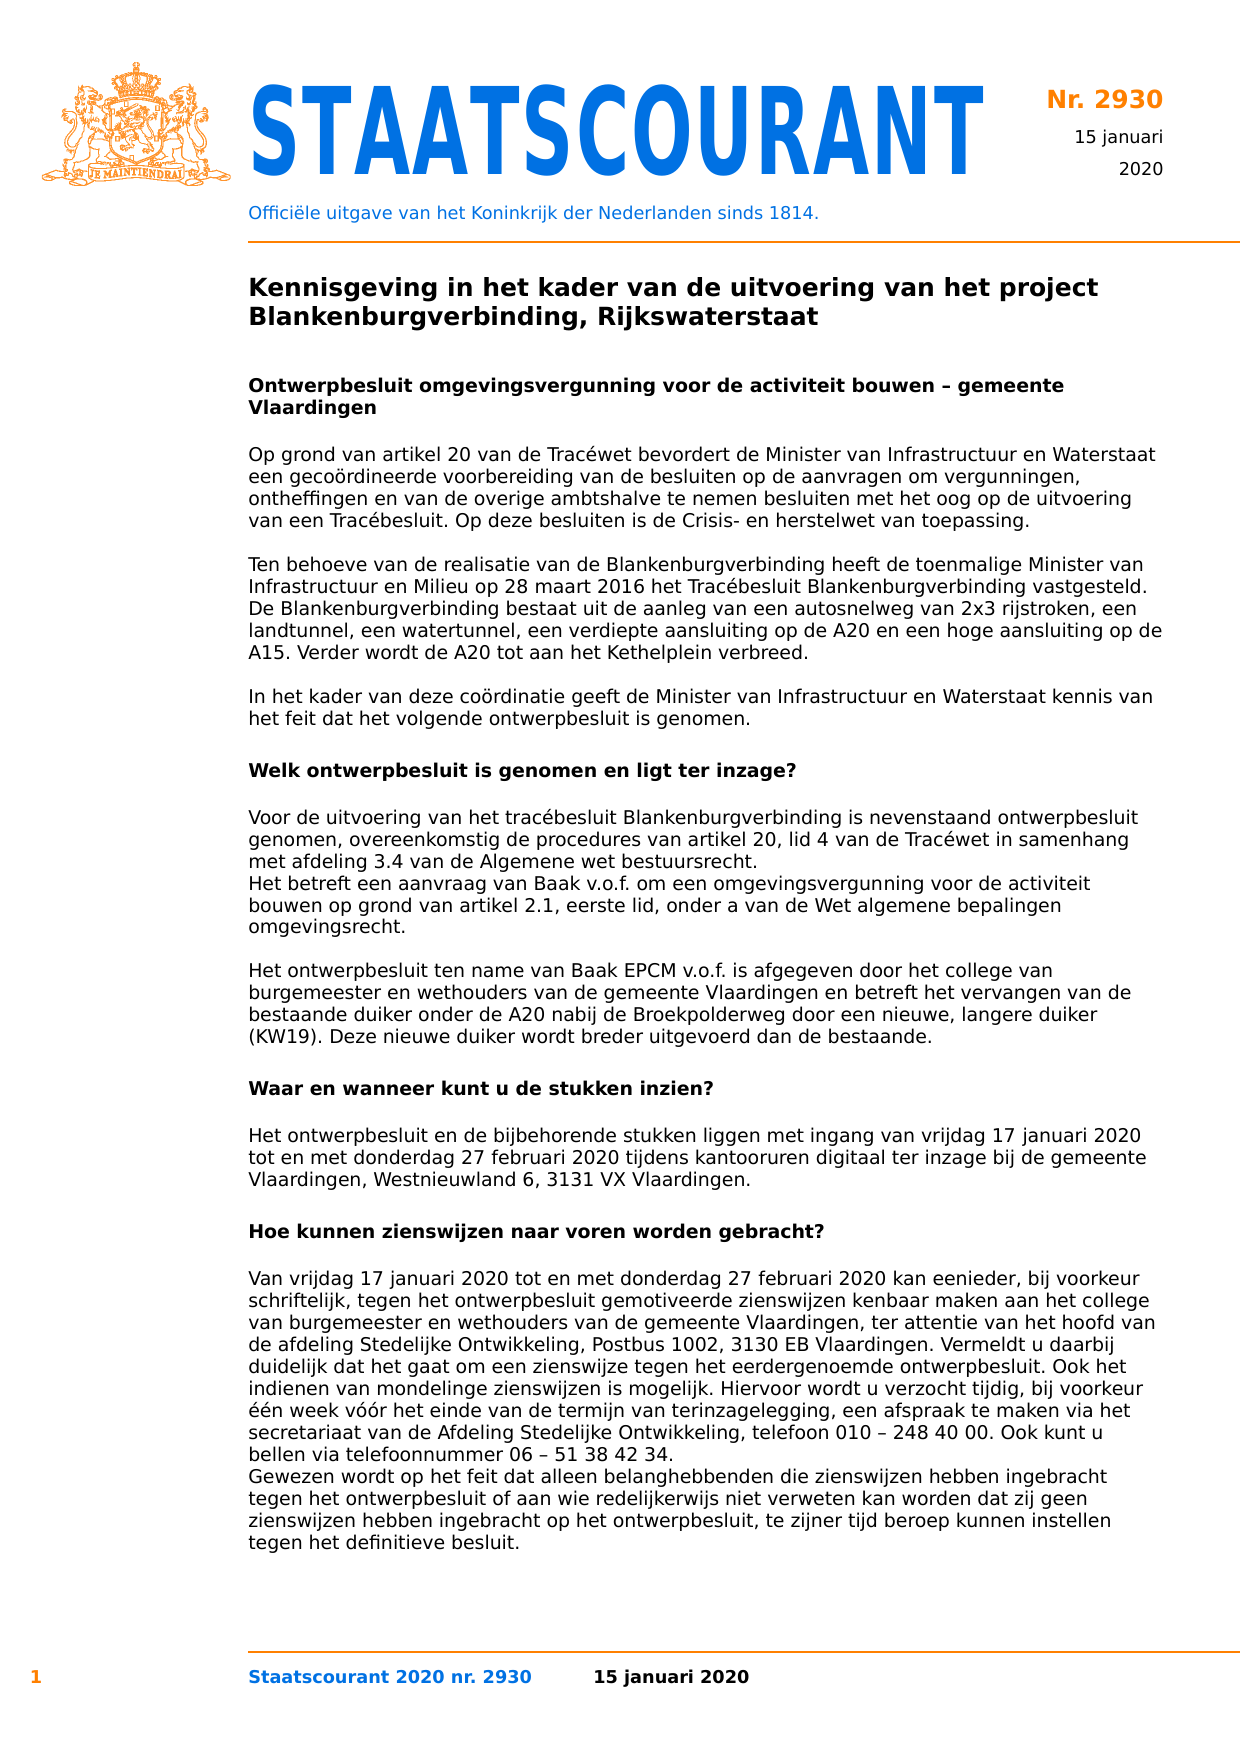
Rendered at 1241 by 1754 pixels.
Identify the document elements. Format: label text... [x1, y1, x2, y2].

table_cell 15 januari [998, 121, 1240, 153]
table_header STAATSCOURANT [248, 62, 998, 203]
text Gewezen wordt op het feit dat alleen belanghebbenden die zienswijzen hebben ingebracht tegen het ontwerpbesluit of aan wie redelijkerwijs niet verweten kan worden dat zij geen zienswijzen hebben ingebracht op het ontwerpbesluit, te zijner tijd beroep kunnen instellen tegen het definitieve besluit. [248, 1466, 1163, 1554]
subtitle Welk ontwerpbesluit is genomen en ligt ter inzage? [248, 759, 1163, 782]
text In het kader van deze coördinatie geeft de Minister van Infrastructuur en Waterstaat kennis van het feit dat het volgende ontwerpbesluit is genomen. [248, 686, 1163, 729]
table_cell 2020 [998, 153, 1240, 203]
text Het ontwerpbesluit ten name van Baak EPCM v.o.f. is afgegeven door het college van burgemeester en wethouders van de gemeente Vlaardingen en betreft het vervangen van de bestaande duiker onder de A20 nabij de Broekpolderweg door een nieuwe, langere duiker (KW19). Deze nieuwe duiker wordt breder uitgevoerd dan de bestaande. [248, 960, 1163, 1048]
picture [41, 62, 231, 186]
subtitle Hoe kunnen zienswijzen naar voren worden gebracht? [248, 1221, 1163, 1243]
text Het betreft een aanvraag van Baak v.o.f. om een omgevingsvergun­ning voor de activiteit bouwen op grond van artikel 2.1, eerste lid, onder a van de Wet algemene bepalingen omgevingsrecht. [248, 872, 1163, 938]
text Het ontwerpbesluit en de bijbehorende stukken liggen met ingang van vrijdag 17 januari 2020 tot en met donderdag 27 februari 2020 tijdens kantooruren digitaal ter inzage bij de gemeente Vlaardingen, Westnieuwland 6, 3131 VX Vlaardingen. [248, 1125, 1163, 1191]
text Ten behoeve van de realisatie van de Blankenburgverbinding heeft de toenmalige Minister van Infrastructuur en Milieu op 28 maart 2016 het Tracébesluit Blankenburgverbinding vastgesteld. De Blankenburgverbinding bestaat uit de aanleg van een autosnelweg van 2x3 rijstroken, een landtunnel, een watertunnel, een verdiepte aansluiting op de A20 en een hoge aansluiting op de A15. Verder wordt de A20 tot aan het Kethelplein verbreed. [248, 554, 1163, 664]
subtitle Kennisgeving in het kader van de uitvoering van het project Blankenburgverbinding, Rijkswaterstaat [248, 273, 1163, 331]
text Op grond van artikel 20 van de Tracéwet bevordert de Minister van Infrastructuur en Waterstaat een gecoördineerde voor­bereiding van de besluiten op de aanvragen om vergunningen, ontheffingen en van de overige ambtshalve te nemen besluiten met het oog op de uitvoering van een Tracébesluit. Op deze besluiten is de Crisis- en herstelwet van toepassing. [248, 444, 1163, 532]
table_cell Officiële uitgave van het Koninkrijk der Nederlanden sinds 1814. [248, 203, 1240, 241]
subtitle Waar en wanneer kunt u de stukken inzien? [248, 1078, 1163, 1100]
table_header Nr. 2930 [998, 62, 1240, 121]
text Van vrijdag 17 januari 2020 tot en met donderdag 27 februari 2020 kan eenieder, bij voorkeur schriftelijk, tegen het ontwerpbesluit gemotiveerde zienswijzen kenbaar maken aan het college van burgemeester en wethouders van de gemeente Vlaardingen, ter attentie van het hoofd van de afdeling Stedelijke Ontwikkeling, Postbus 1002, 3130 EB Vlaardingen. Vermeldt u daarbij duidelijk dat het gaat om een zienswijze tegen het eerdergenoemde ontwerpbesluit. Ook het indienen van mondelinge zienswijzen is mogelijk. Hiervoor wordt u verzocht tijdig, bij voorkeur één week vóór het einde van de termijn van terinzagelegging, een afspraak te maken via het secretariaat van de Afdeling Stedelijke Ontwikkeling, telefoon 010 – 248 40 00. Ook kunt u bellen via telefoonnummer 06 – 51 38 42 34. [248, 1268, 1163, 1466]
text Voor de uitvoering van het tracébesluit Blankenburgverbinding is nevenstaand ontwerpbesluit genomen, overeenkomstig de procedures van artikel 20, lid 4 van de Tracéwet in samenhang met afdeling 3.4 van de Algemene wet bestuursrecht. [248, 807, 1163, 872]
subtitle Ontwerpbesluit omgevingsvergunning voor de activiteit bouwen – gemeente Vlaardingen [248, 375, 1163, 419]
table_header [25, 62, 248, 241]
